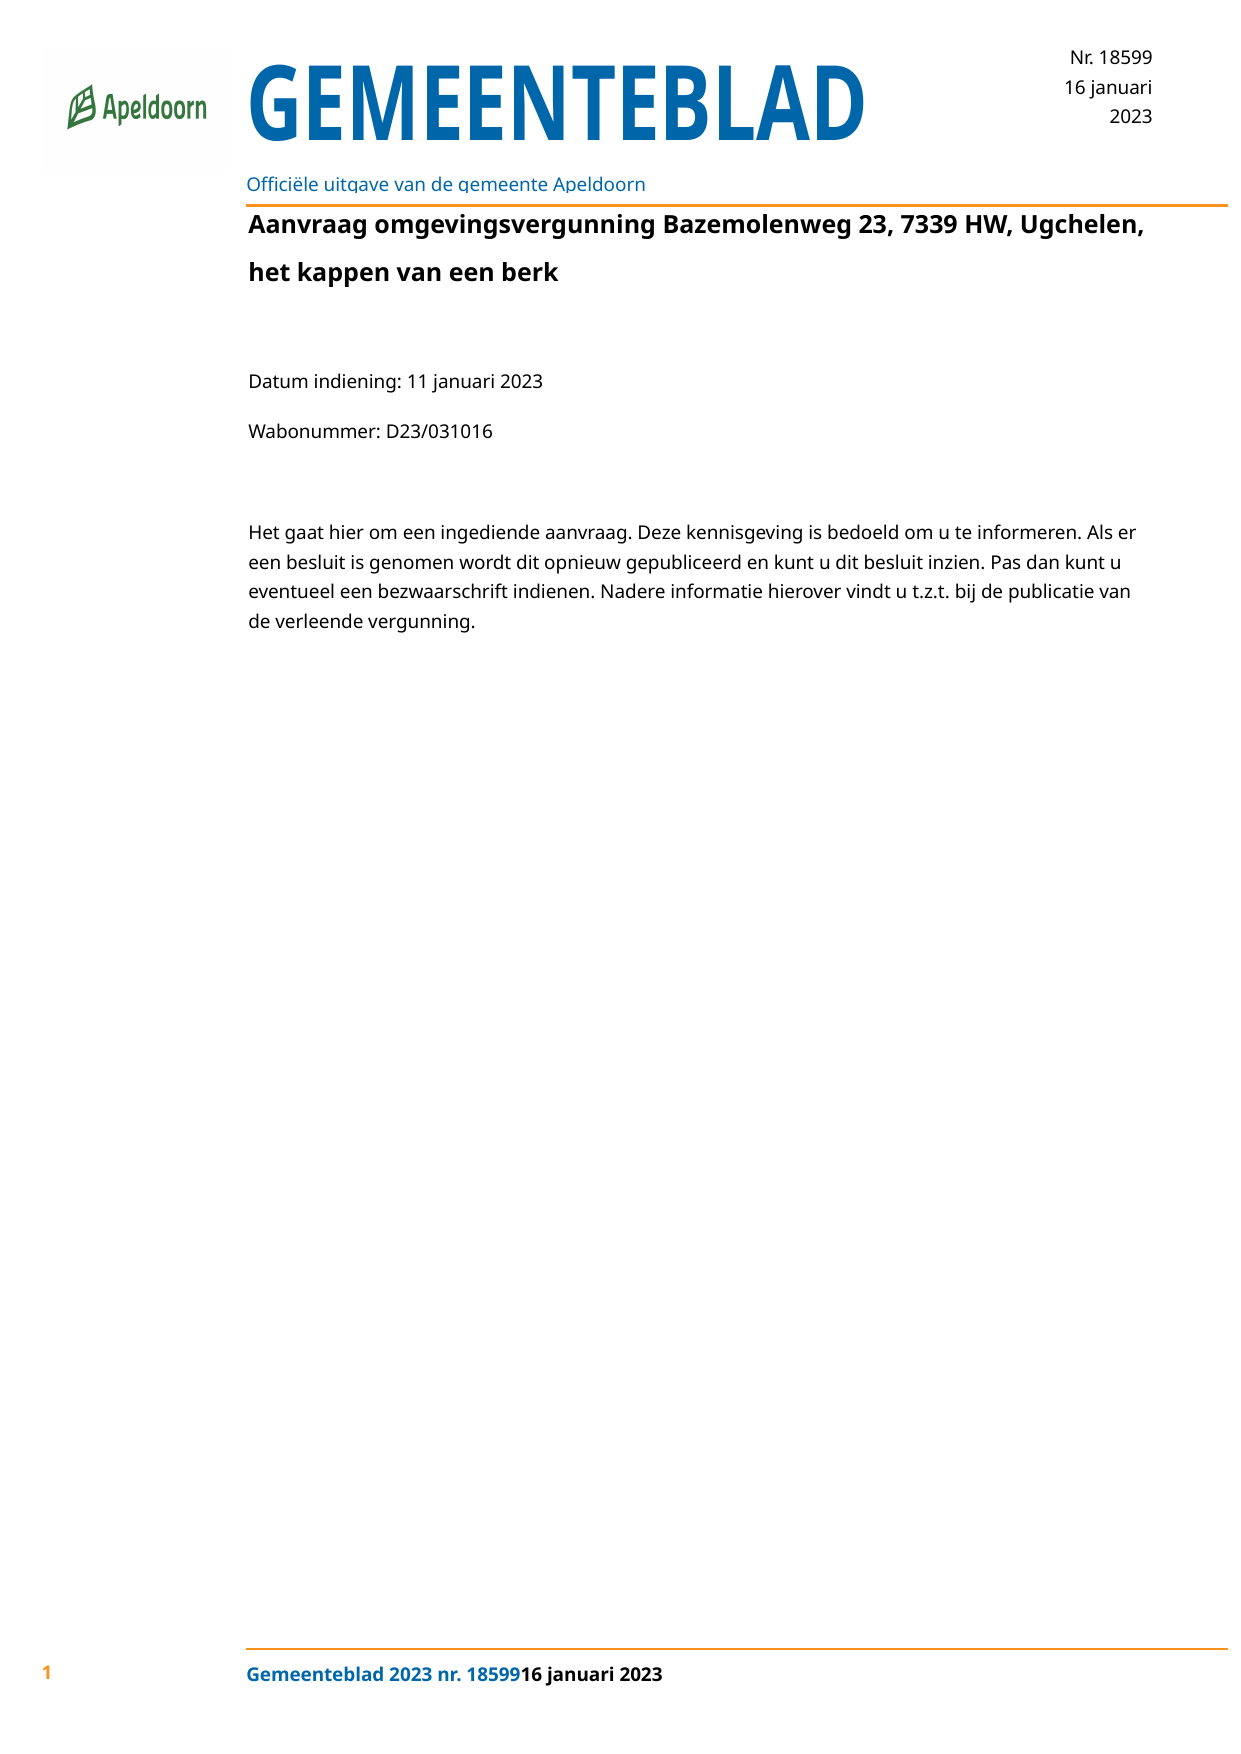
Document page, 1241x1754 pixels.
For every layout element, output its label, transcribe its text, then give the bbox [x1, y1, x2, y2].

picture [41, 47, 231, 172]
text Het gaat hier om een ingediende aanvraag. Deze kennisgeving is bedoeld om u te informeren. Als er een besluit is genomen wordt dit opnieuw gepubliceerd en kunt u dit besluit inzien. Pas dan kunt u eventueel een bezwaarschrift indienen. Nadere informatie hierover vindt u t.z.t. bij de publicatie van de verleende vergunning. [248, 519, 1152, 634]
text Datum indiening: 11 januari 2023 [248, 368, 1152, 394]
text Wabonummer: D23/031016 [248, 419, 1152, 444]
text Aanvraag omgevingsvergunning Bazemolenweg 23, 7339 HW, Ugchelen, het kappen van een berk [248, 207, 1152, 288]
